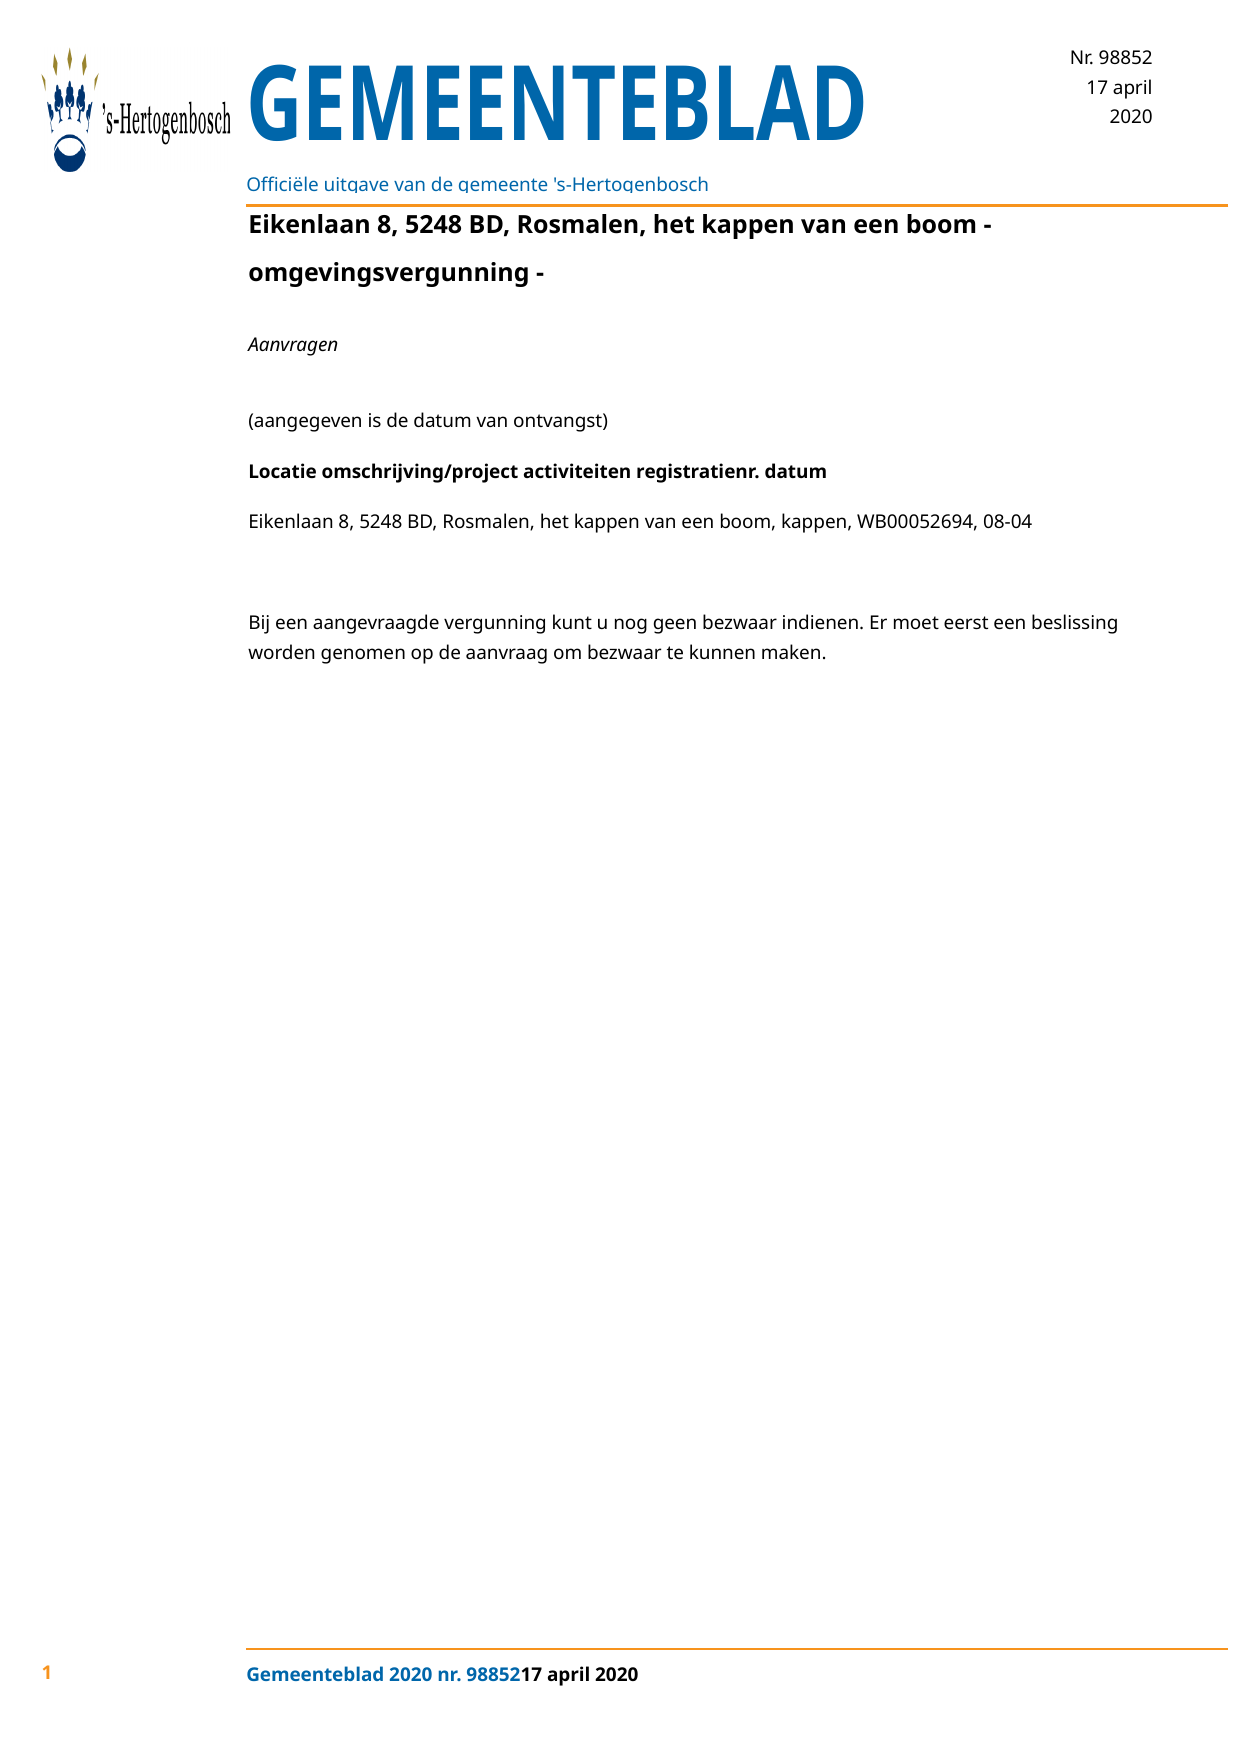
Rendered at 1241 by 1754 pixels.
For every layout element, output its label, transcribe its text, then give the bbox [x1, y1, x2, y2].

picture [41, 47, 231, 172]
text Eikenlaan 8, 5248 BD, Rosmalen, het kappen van een boom - omgevingsvergunning - [248, 207, 1152, 288]
text Aanvragen [248, 331, 1152, 357]
text Locatie omschrijving/project activiteiten registratienr. datum [248, 458, 1152, 484]
text Bij een aangevraagde vergunning kunt u nog geen bezwaar indienen. Er moet eerst een beslissing worden genomen op de aanvraag om bezwaar te kunnen maken. [248, 609, 1152, 664]
text Eikenlaan 8, 5248 BD, Rosmalen, het kappen van een boom, kappen, WB00052694, 08-04 [248, 508, 1152, 534]
text (aangegeven is de datum van ontvangst) [248, 408, 1152, 433]
